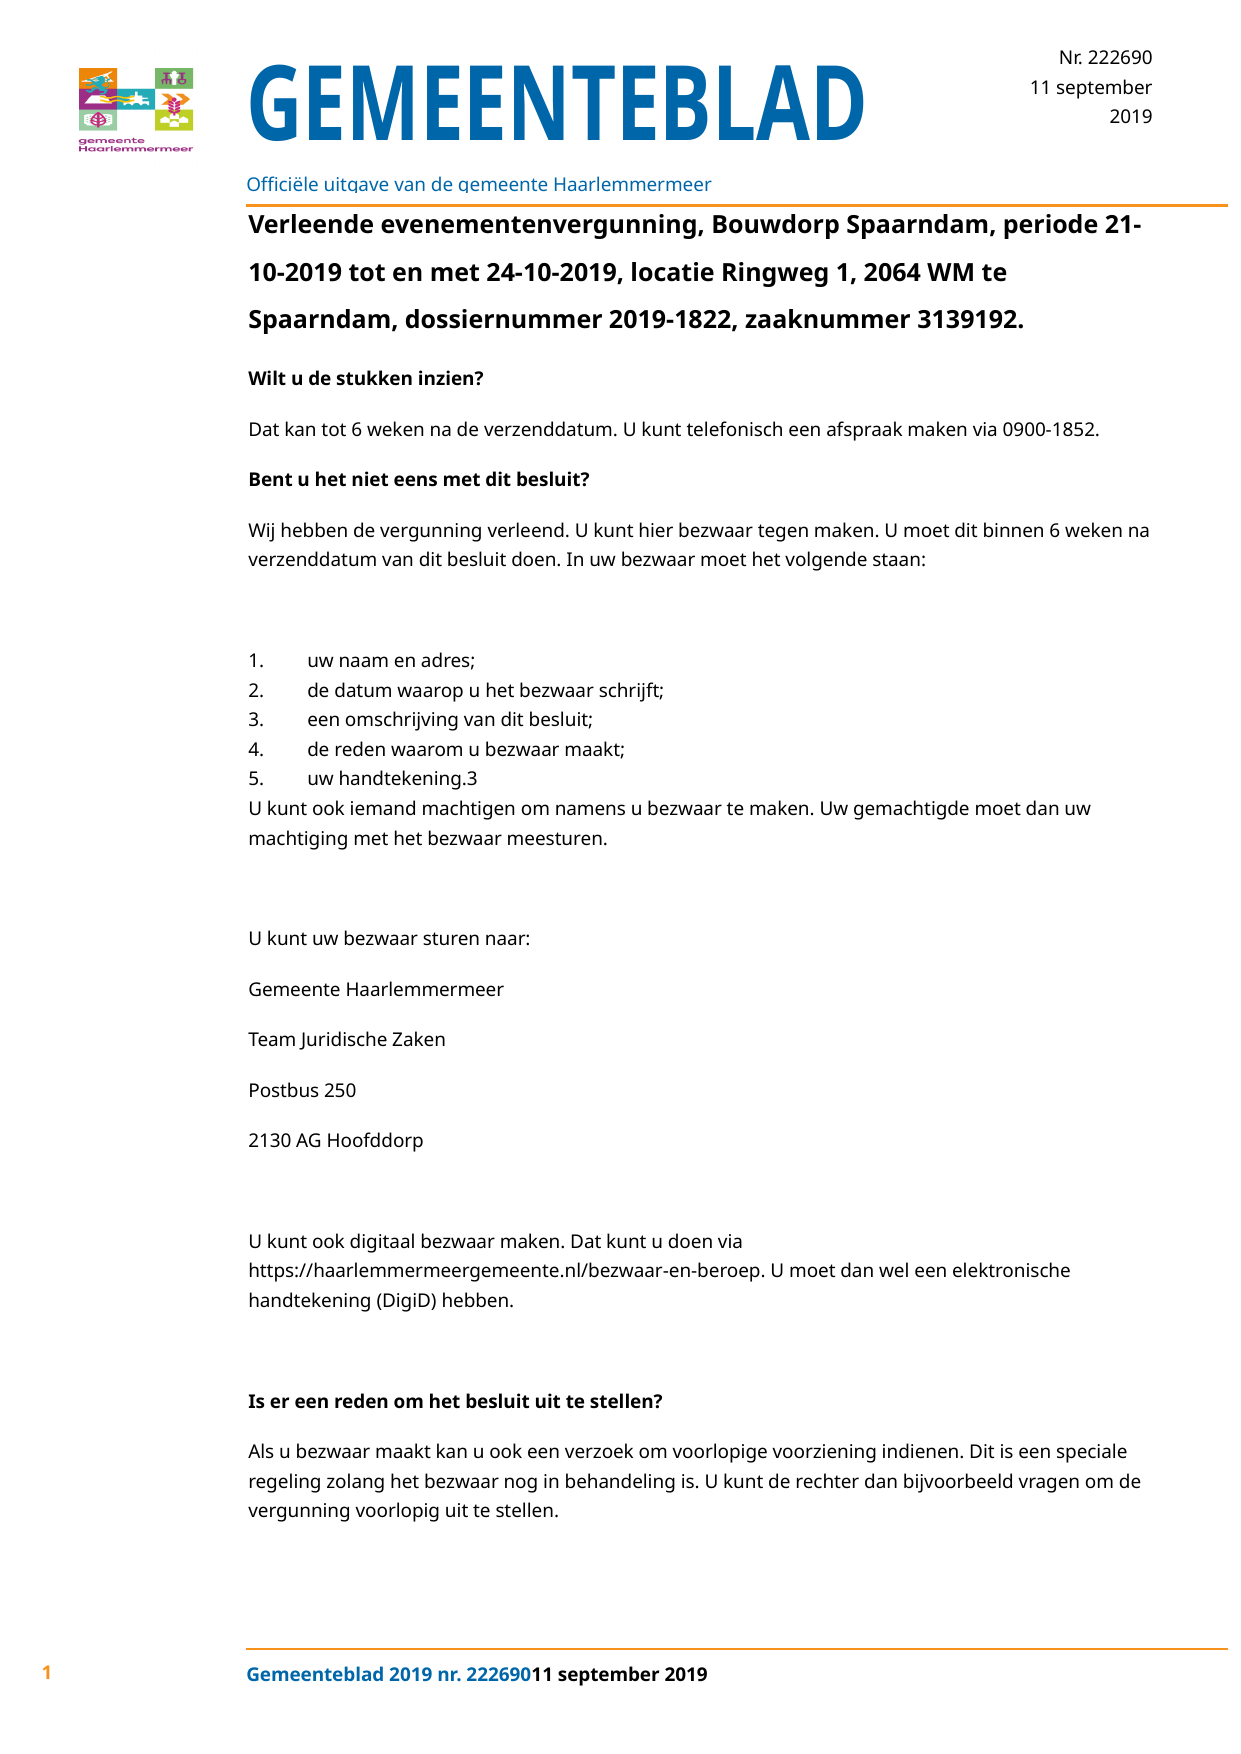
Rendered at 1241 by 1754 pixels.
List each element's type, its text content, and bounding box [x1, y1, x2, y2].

text Verleende evenementenvergunning, Bouwdorp Spaarndam, periode 21-10-2019 tot en met 24-10-2019, locatie Ringweg 1, 2064 WM te Spaarndam, dossiernummer 2019-1822, zaaknummer 3139192. [248, 207, 1152, 336]
text U kunt ook digitaal bezwaar maken. Dat kunt u doen via https://haarlemmermeergemeente.nl/bezwaar-en-beroep. U moet dan wel een elektronische handtekening (DigiD) hebben. [248, 1228, 1152, 1313]
text Is er een reden om het besluit uit te stellen? [248, 1388, 1152, 1414]
text Wij hebben de vergunning verleend. U kunt hier bezwaar tegen maken. U moet dit binnen 6 weken na verzenddatum van dit besluit doen. In uw bezwaar moet het volgende staan: [248, 517, 1152, 572]
text U kunt uw bezwaar sturen naar: [248, 926, 1152, 951]
list uw handtekening.3 [248, 766, 1152, 791]
list uw naam en adres; [248, 647, 1152, 673]
picture [41, 47, 231, 172]
text Team Juridische Zaken [248, 1026, 1152, 1052]
text Bent u het niet eens met dit besluit? [248, 466, 1152, 492]
text 2130 AG Hoofddorp [248, 1127, 1152, 1153]
text Gemeente Haarlemmermeer [248, 976, 1152, 1002]
list de datum waarop u het bezwaar schrijft; [248, 677, 1152, 702]
list de reden waarom u bezwaar maakt; [248, 736, 1152, 762]
list een omschrijving van dit besluit; [248, 706, 1152, 732]
text Postbus 250 [248, 1077, 1152, 1102]
text Als u bezwaar maakt kan u ook een verzoek om voorlopige voorziening indienen. Dit is een speciale regeling zolang het bezwaar nog in behandeling is. U kunt de rechter dan bijvoorbeeld vragen om de vergunning voorlopig uit te stellen. [248, 1438, 1152, 1523]
text Dat kan tot 6 weken na de verzenddatum. U kunt telefonisch een afspraak maken via 0900-1852. [248, 416, 1152, 442]
text Wilt u de stukken inzien? [248, 366, 1152, 391]
text U kunt ook iemand machtigen om namens u bezwaar te maken. Uw gemachtigde moet dan uw machtiging met het bezwaar meesturen. [248, 795, 1152, 850]
